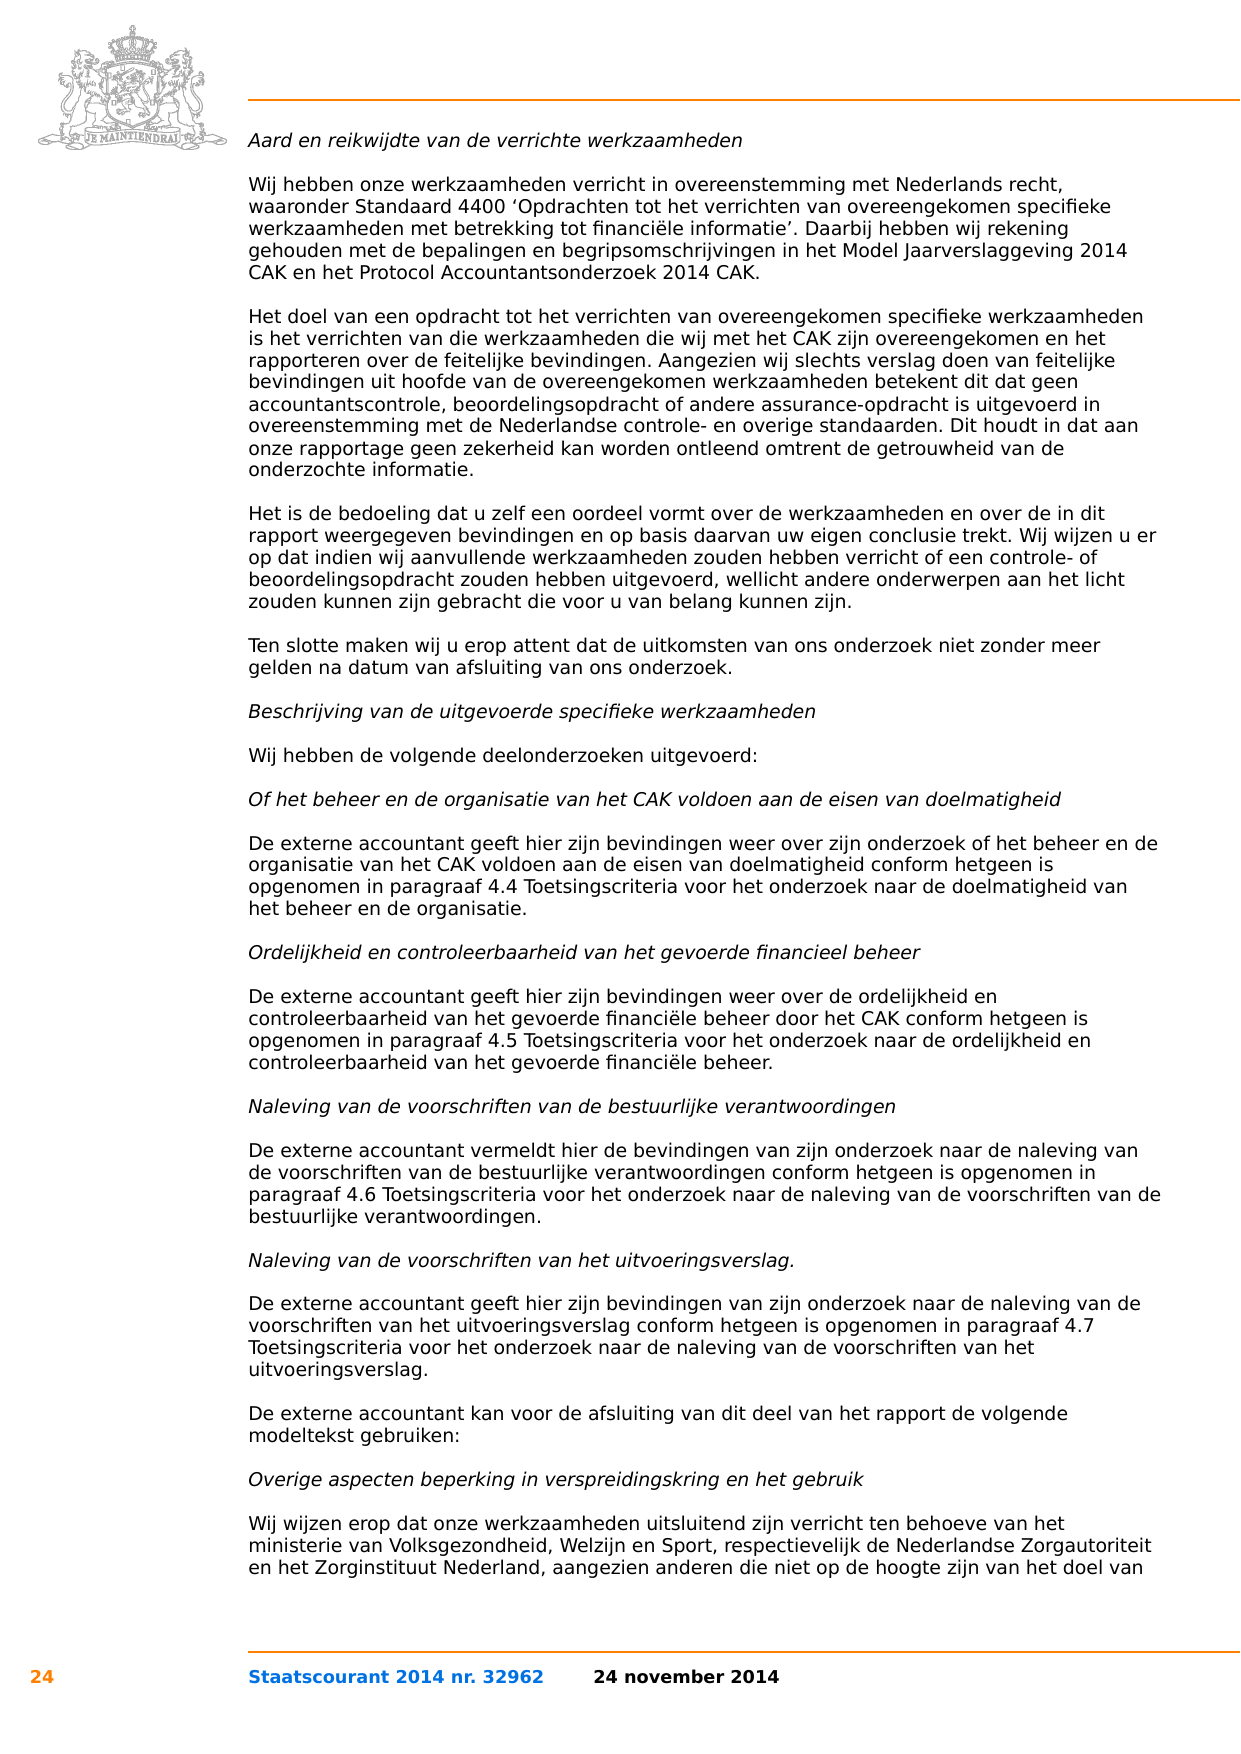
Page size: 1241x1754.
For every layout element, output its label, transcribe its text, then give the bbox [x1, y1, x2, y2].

text De externe accountant geeft hier zijn bevindingen van zijn onderzoek naar de naleving van de voorschriften van het uitvoeringsverslag conform hetgeen is opgenomen in paragraaf 4.7 Toetsingscriteria voor het onderzoek naar de naleving van de voorschriften van het uitvoeringsverslag. [248, 1293, 1163, 1381]
subtitle Beschrijving van de uitgevoerde specifieke werkzaamheden [248, 701, 1163, 723]
subtitle Ordelijkheid en controleerbaarheid van het gevoerde financieel beheer [248, 942, 1163, 964]
text De externe accountant geeft hier zijn bevindingen weer over de ordelijkheid en controleerbaarheid van het gevoerde financiële beheer door het CAK conform hetgeen is opgenomen in paragraaf 4.5 Toetsingscriteria voor het onderzoek naar de ordelijkheid en controleerbaarheid van het gevoerde financiële beheer. [248, 986, 1163, 1074]
subtitle Naleving van de voorschriften van het uitvoeringsverslag. [248, 1249, 1163, 1271]
text De externe accountant kan voor de afsluiting van dit deel van het rapport de volgende modeltekst gebruiken: [248, 1403, 1163, 1447]
subtitle Overige aspecten beperking in verspreidingskring en het gebruik [248, 1469, 1163, 1491]
picture [38, 25, 227, 150]
text Ten slotte maken wij u erop attent dat de uitkomsten van ons onderzoek niet zonder meer gelden na datum van afsluiting van ons onderzoek. [248, 635, 1163, 679]
text Wij wijzen erop dat onze werkzaamheden uitsluitend zijn verricht ten behoeve van het ministerie van Volksgezondheid, Welzijn en Sport, respectievelijk de Nederlandse Zorgautoriteit en het Zorginstituut Nederland, aangezien anderen die niet op de hoogte zijn van het doel van [248, 1513, 1163, 1579]
text Wij hebben onze werkzaamheden verricht in overeenstemming met Nederlands recht, waaronder Standaard 4400 ‘Opdrachten tot het verrichten van overeengekomen specifieke werkzaamheden met betrekking tot financiële informatie’. Daarbij hebben wij rekening gehouden met de bepalingen en begripsomschrijvingen in het Model Jaarverslaggeving 2014 CAK en het Protocol Accountantsonderzoek 2014 CAK. [248, 174, 1163, 284]
text De externe accountant geeft hier zijn bevindingen weer over zijn onderzoek of het beheer en de organisatie van het CAK voldoen aan de eisen van doelmatigheid conform hetgeen is opgenomen in paragraaf 4.4 Toetsingscriteria voor het onderzoek naar de doelmatigheid van het beheer en de organisatie. [248, 832, 1163, 920]
text Het is de bedoeling dat u zelf een oordeel vormt over de werkzaamheden en over de in dit rapport weergegeven bevindingen en op basis daarvan uw eigen conclusie trekt. Wij wijzen u er op dat indien wij aanvullende werkzaamheden zouden hebben verricht of een controle- of beoordelingsopdracht zouden hebben uitgevoerd, wellicht andere onderwerpen aan het licht zouden kunnen zijn gebracht die voor u van belang kunnen zijn. [248, 503, 1163, 613]
text Het doel van een opdracht tot het verrichten van overeengekomen specifieke werkzaamheden is het verrichten van die werkzaamheden die wij met het CAK zijn overeengekomen en het rapporteren over de feitelijke bevindingen. Aangezien wij slechts verslag doen van feitelijke bevindingen uit hoofde van de overeengekomen werkzaamheden betekent dit dat geen accountantscontrole, beoordelingsopdracht of andere assurance-opdracht is uitgevoerd in overeenstemming met de Nederlandse controle- en overige standaarden. Dit houdt in dat aan onze rapportage geen zekerheid kan worden ontleend omtrent de getrouwheid van de onderzochte informatie. [248, 306, 1163, 481]
subtitle Of het beheer en de organisatie van het CAK voldoen aan de eisen van doelmatigheid [248, 788, 1163, 811]
subtitle Naleving van de voorschriften van de bestuurlijke verantwoordingen [248, 1096, 1163, 1118]
text De externe accountant vermeldt hier de bevindingen van zijn onderzoek naar de naleving van de voorschriften van de bestuurlijke verantwoordingen conform hetgeen is opgenomen in paragraaf 4.6 Toetsingscriteria voor het onderzoek naar de naleving van de voorschriften van de bestuurlijke verantwoordingen. [248, 1140, 1163, 1228]
subtitle Aard en reikwijdte van de verrichte werkzaamheden [248, 130, 1163, 152]
text Wij hebben de volgende deelonderzoeken uitgevoerd: [248, 745, 1163, 767]
